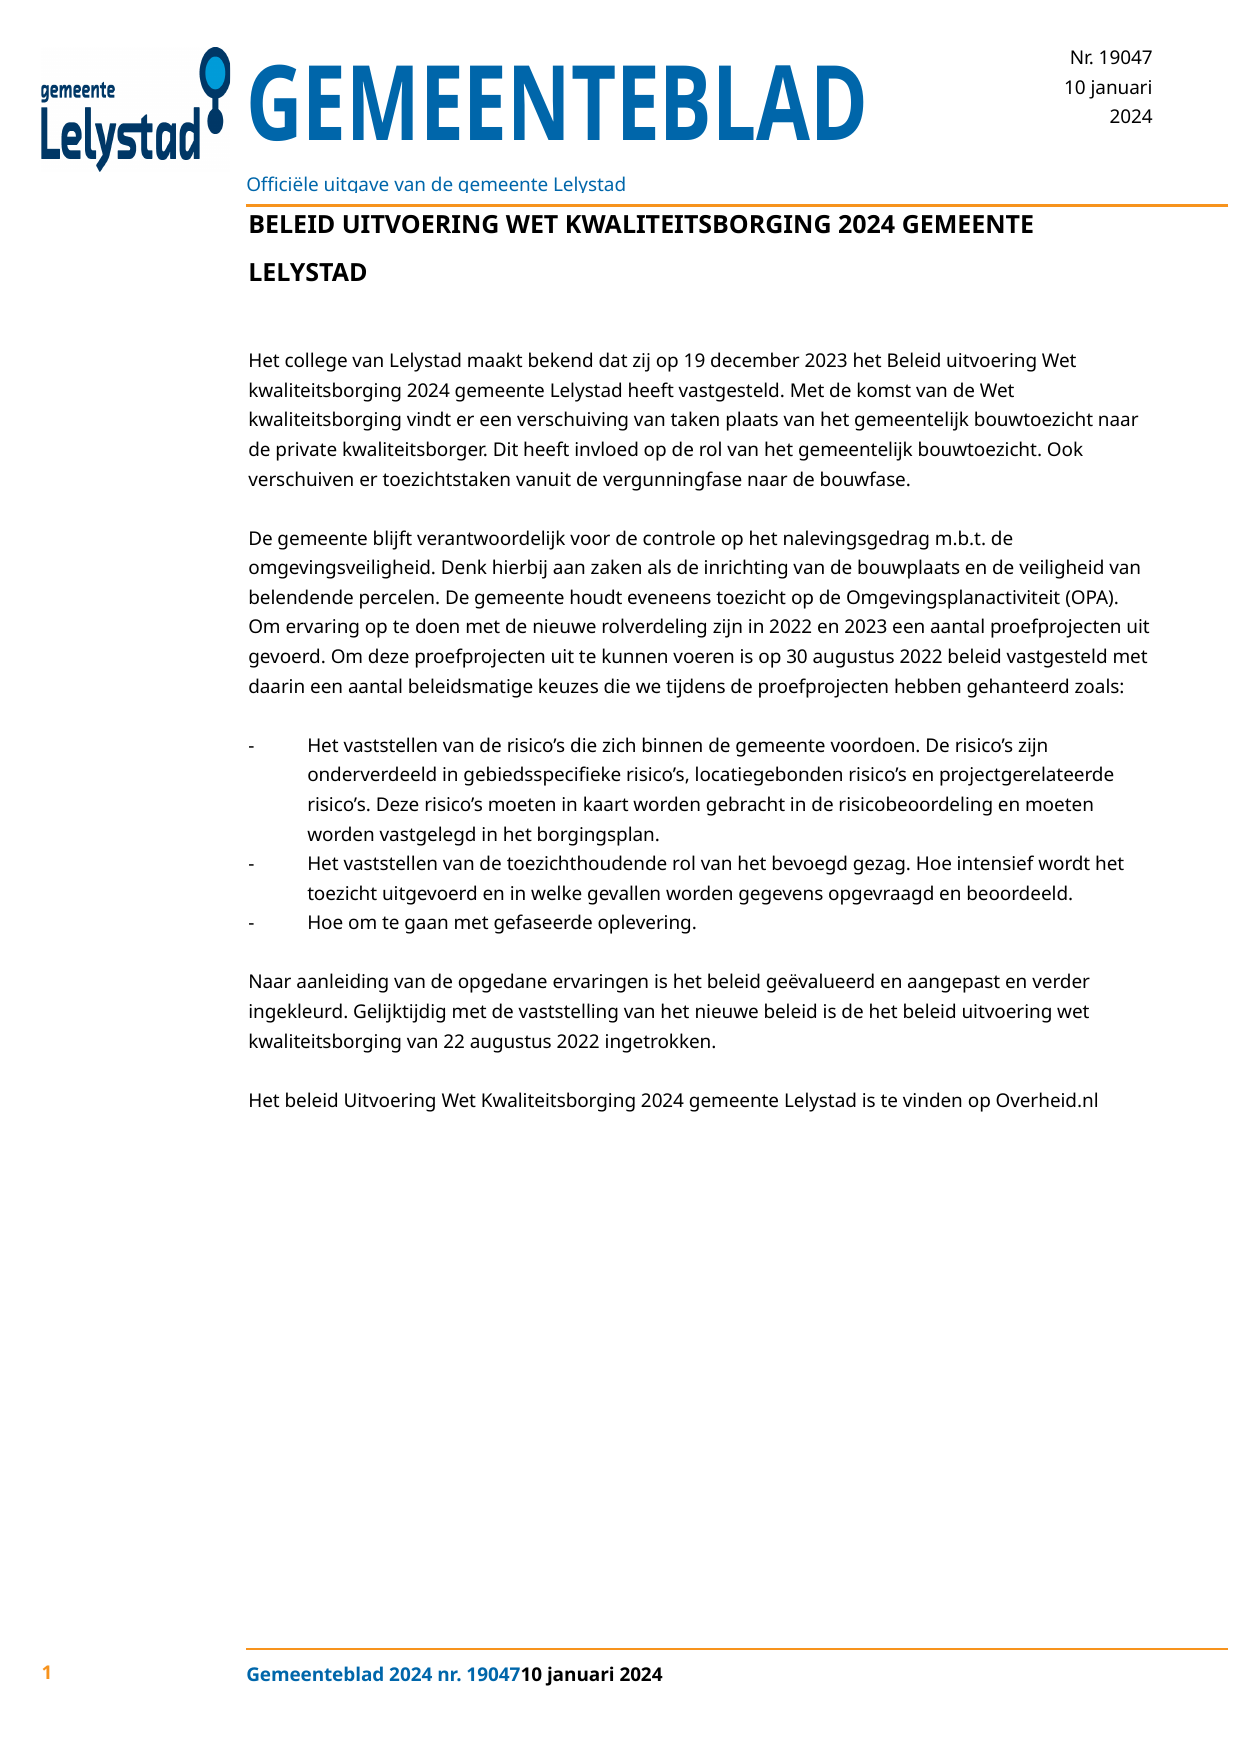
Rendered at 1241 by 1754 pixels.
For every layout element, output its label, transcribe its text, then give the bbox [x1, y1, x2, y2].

list Hoe om te gaan met gefaseerde oplevering. [248, 909, 1152, 935]
text Het college van Lelystad maakt bekend dat zij op 19 december 2023 het Beleid uitvoering Wet kwaliteitsborging 2024 gemeente Lelystad heeft vastgesteld. Met de komst van de Wet kwaliteitsborging vindt er een verschuiving van taken plaats van het gemeentelijk bouwtoezicht naar de private kwaliteitsborger. Dit heeft invloed op de rol van het gemeentelijk bouwtoezicht. Ook verschuiven er toezichtstaken vanuit de vergunningfase naar de bouwfase. [248, 347, 1152, 492]
text Naar aanleiding van de opgedane ervaringen is het beleid geëvalueerd en aangepast en verder ingekleurd. Gelijktijdig met de vaststelling van het nieuwe beleid is de het beleid uitvoering wet kwaliteitsborging van 22 augustus 2022 ingetrokken. [248, 969, 1152, 1054]
list Het vaststellen van de risico’s die zich binnen de gemeente voordoen. De risico’s zijn onderverdeeld in gebiedsspecifieke risico’s, locatiegebonden risico’s en projectgerelateerde risico’s. Deze risico’s moeten in kaart worden gebracht in de risicobeoordeling en moeten worden vastgelegd in het borgingsplan. [248, 732, 1152, 847]
picture [41, 47, 231, 172]
text Het beleid Uitvoering Wet Kwaliteitsborging 2024 gemeente Lelystad is te vinden op Overheid.nl [248, 1087, 1152, 1113]
text De gemeente blijft verantwoordelijk voor de controle op het nalevingsgedrag m.b.t. de omgevingsveiligheid. Denk hierbij aan zaken als de inrichting van de bouwplaats en de veiligheid van belendende percelen. De gemeente houdt eveneens toezicht op de Omgevingsplanactiviteit (OPA). Om ervaring op te doen met de nieuwe rolverdeling zijn in 2022 en 2023 een aantal proefprojecten uit gevoerd. Om deze proefprojecten uit te kunnen voeren is op 30 augustus 2022 beleid vastgesteld met daarin een aantal beleidsmatige keuzes die we tijdens de proefprojecten hebben gehanteerd zoals: [248, 525, 1152, 699]
list Het vaststellen van de toezichthoudende rol van het bevoegd gezag. Hoe intensief wordt het toezicht uitgevoerd en in welke gevallen worden gegevens opgevraagd en beoordeeld. [248, 850, 1152, 906]
text BELEID UITVOERING WET KWALITEITSBORGING 2024 GEMEENTE LELYSTAD [248, 207, 1152, 288]
